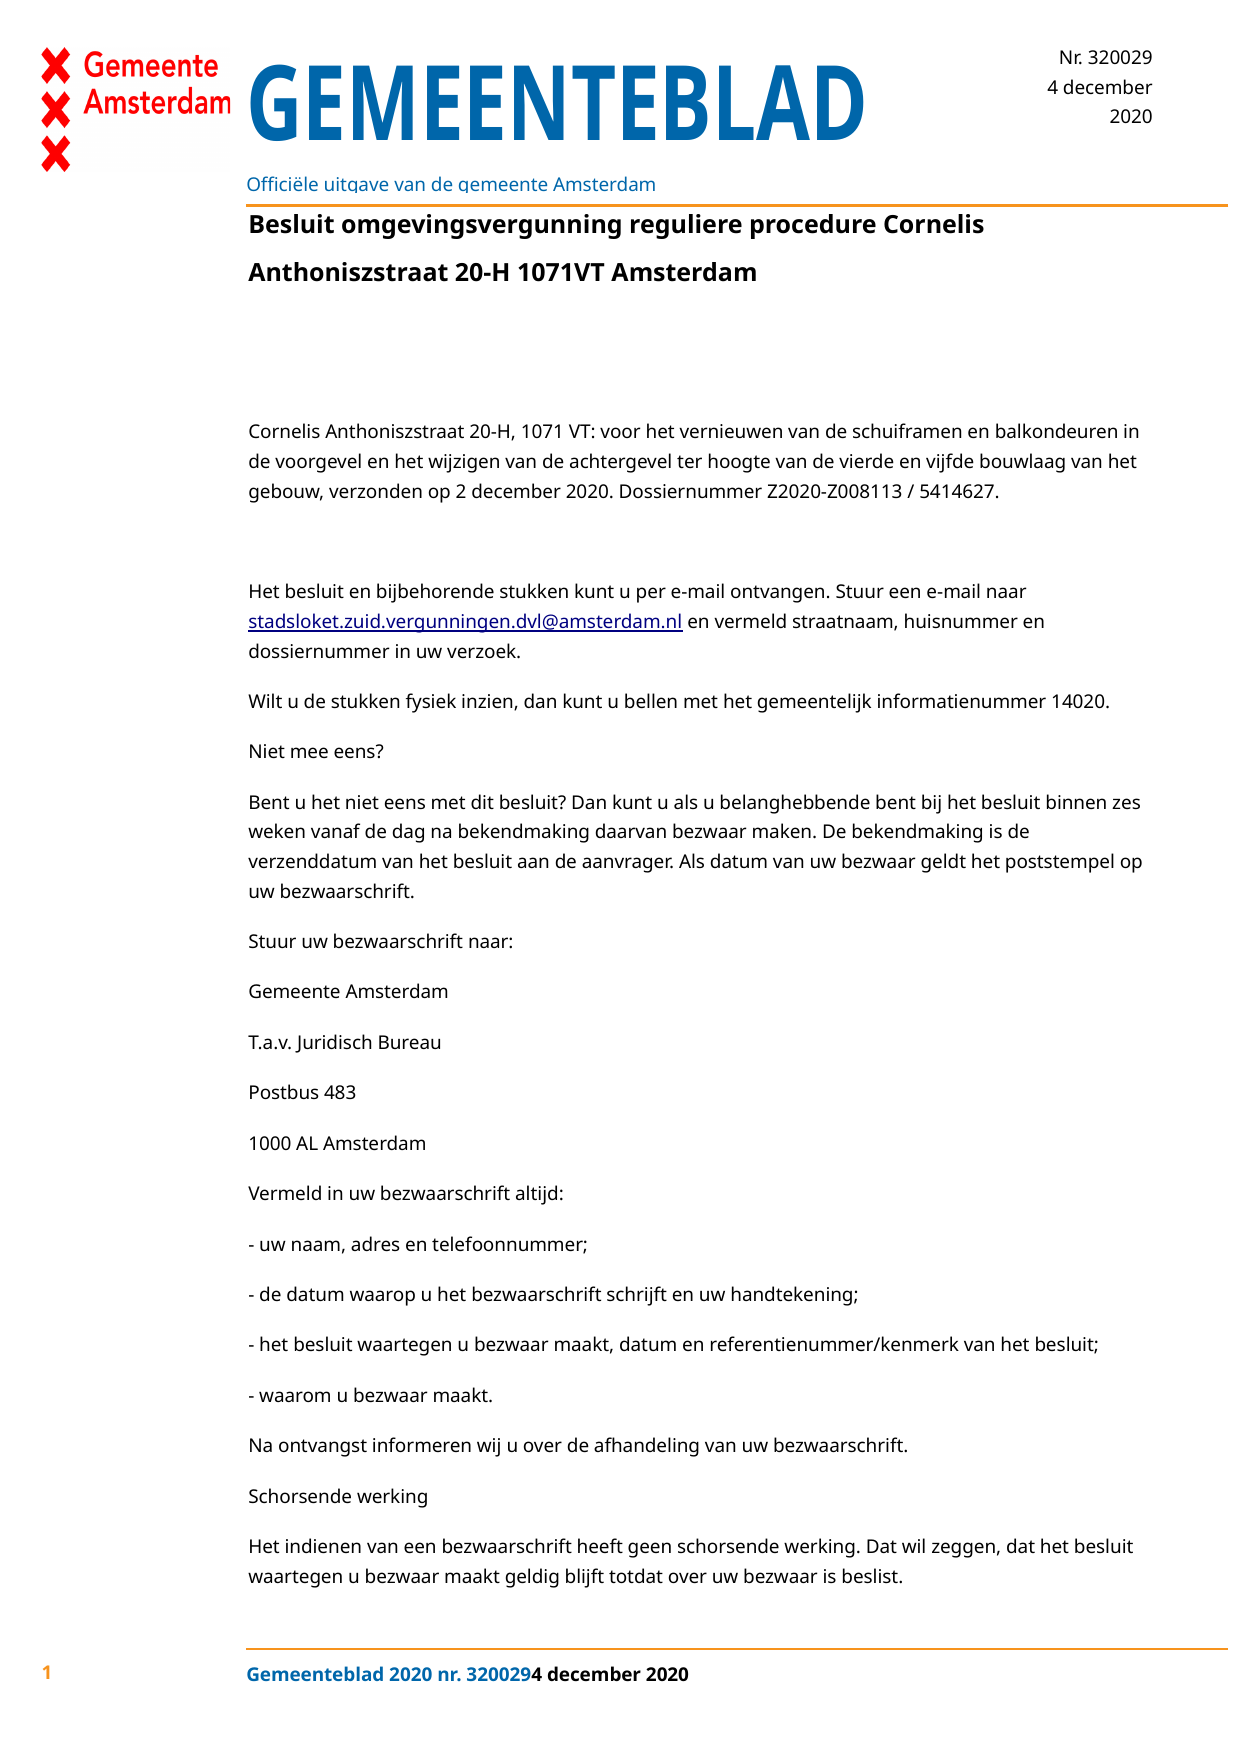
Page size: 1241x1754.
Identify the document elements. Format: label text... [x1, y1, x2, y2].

text Gemeente Amsterdam [248, 979, 1152, 1004]
text - waarom u bezwaar maakt. [248, 1382, 1152, 1408]
text - het besluit waartegen u bezwaar maakt, datum en referentienummer/kenmerk van het besluit; [248, 1332, 1152, 1357]
text Na ontvangst informeren wij u over de afhandeling van uw bezwaarschrift. [248, 1432, 1152, 1458]
text T.a.v. Juridisch Bureau [248, 1029, 1152, 1055]
text Het besluit en bijbehorende stukken kunt u per e-mail ontvangen. Stuur een e-mail naar stadsloket.zuid.vergunningen.dvl@amsterdam.nl en vermeld straatnaam, huisnummer en dossiernummer in uw verzoek. [248, 579, 1152, 664]
text Cornelis Anthoniszstraat 20-H, 1071 VT: voor het vernieuwen van de schuiframen en balkondeuren in de voorgevel en het wijzigen van de achtergevel ter hoogte van de vierde en vijfde bouwlaag van het gebouw, verzonden op 2 december 2020. Dossiernummer Z2020-Z008113 / 5414627. [248, 419, 1152, 504]
text Het indienen van een bezwaarschrift heeft geen schorsende werking. Dat wil zeggen, dat het besluit waartegen u bezwaar maakt geldig blijft totdat over uw bezwaar is beslist. [248, 1533, 1152, 1589]
text - de datum waarop u het bezwaarschrift schrijft en uw handtekening; [248, 1281, 1152, 1307]
text - uw naam, adres en telefoonnummer; [248, 1231, 1152, 1257]
text Vermeld in uw bezwaarschrift altijd: [248, 1180, 1152, 1206]
text Postbus 483 [248, 1079, 1152, 1105]
text Stuur uw bezwaarschrift naar: [248, 928, 1152, 954]
text 1000 AL Amsterdam [248, 1130, 1152, 1156]
text Wilt u de stukken fysiek inzien, dan kunt u bellen met het gemeentelijk informatienummer 14020. [248, 688, 1152, 714]
text Bent u het niet eens met dit besluit? Dan kunt u als u belanghebbende bent bij het besluit binnen zes weken vanaf de dag na bekendmaking daarvan bezwaar maken. De bekendmaking is de verzenddatum van het besluit aan de aanvrager. Als datum van uw bezwaar geldt het poststempel op uw bezwaarschrift. [248, 789, 1152, 904]
text Besluit omgevingsvergunning reguliere procedure Cornelis Anthoniszstraat 20-H 1071VT Amsterdam [248, 207, 1152, 288]
text Schorsende werking [248, 1483, 1152, 1509]
picture [41, 47, 231, 172]
text Niet mee eens? [248, 739, 1152, 764]
